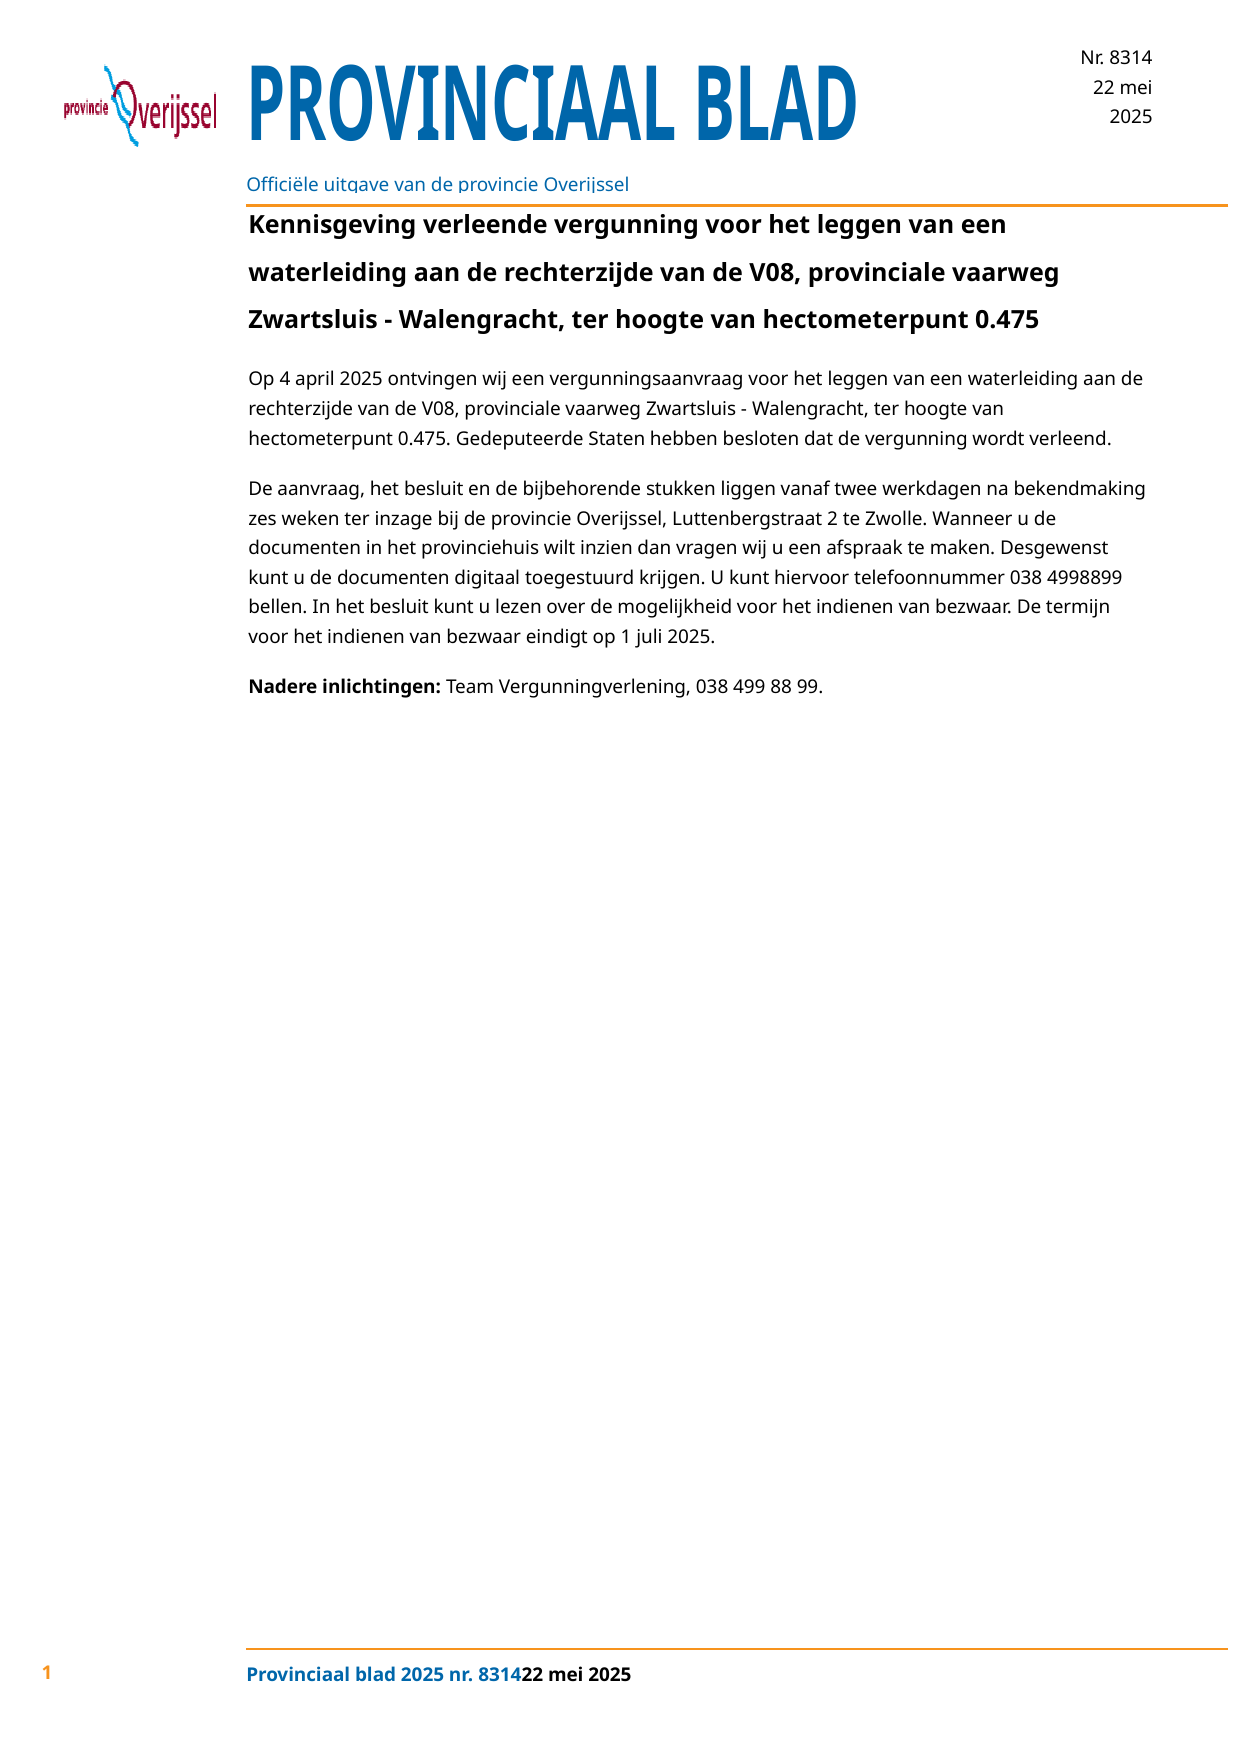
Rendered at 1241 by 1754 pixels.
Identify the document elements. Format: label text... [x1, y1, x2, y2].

text Op 4 april 2025 ontvingen wij een vergunningsaanvraag voor het leggen van een waterleiding aan de rechterzijde van de V08, provinciale vaarweg Zwartsluis - Walengracht, ter hoogte van hectometerpunt 0.475. Gedeputeerde Staten hebben besloten dat de vergunning wordt verleend. [248, 366, 1152, 450]
picture [41, 47, 231, 172]
text Nadere inlichtingen: Team Vergunningverlening, 038 499 88 99. [248, 673, 1152, 699]
text De aanvraag, het besluit en de bijbehorende stukken liggen vanaf twee werkdagen na bekendmaking zes weken ter inzage bij de provincie Overijssel, Luttenbergstraat 2 te Zwolle. Wanneer u de documenten in het provinciehuis wilt inzien dan vragen wij u een afspraak te maken. Desgewenst kunt u de documenten digitaal toegestuurd krijgen. U kunt hiervoor telefoonnummer 038 4998899 bellen. In het besluit kunt u lezen over de mogelijkheid voor het indienen van bezwaar. De termijn voor het indienen van bezwaar eindigt op 1 juli 2025. [248, 475, 1152, 649]
text Kennisgeving verleende vergunning voor het leggen van een waterleiding aan de rechterzijde van de V08, provinciale vaarweg Zwartsluis - Walengracht, ter hoogte van hectometerpunt 0.475 [248, 207, 1152, 336]
